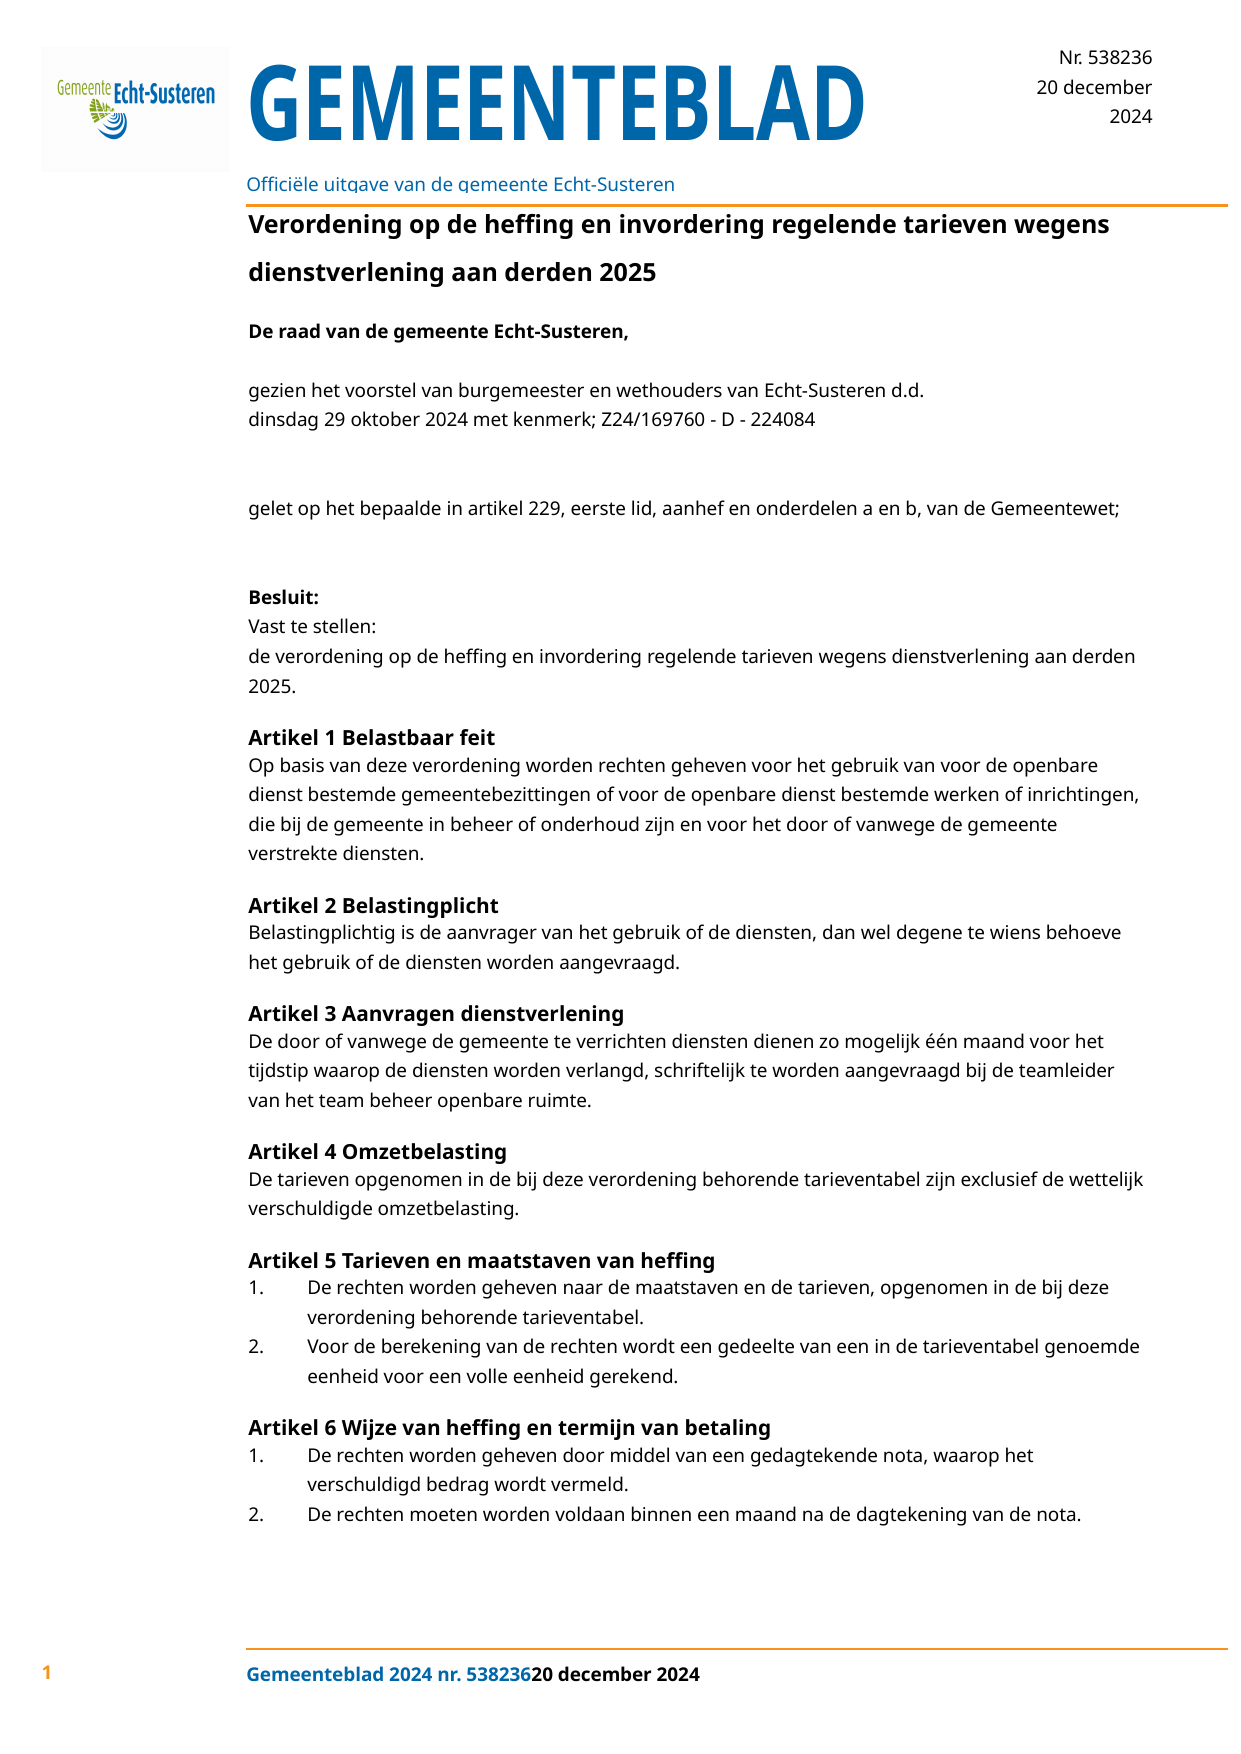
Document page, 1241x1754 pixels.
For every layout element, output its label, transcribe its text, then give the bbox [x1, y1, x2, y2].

picture [41, 47, 231, 172]
text Besluit: [248, 584, 1152, 610]
text Artikel 6 Wijze van heffing en termijn van betaling [248, 1413, 1152, 1442]
text Artikel 2 Belastingplicht [248, 891, 1152, 919]
text gezien het voorstel van burgemeester en wethouders van Echt-Susteren d.d. [248, 377, 1152, 403]
text Artikel 4 Omzetbelasting [248, 1137, 1152, 1166]
text Op basis van deze verordening worden rechten geheven voor het gebruik van voor de openbare dienst bestemde gemeentebezittingen of voor de openbare dienst bestemde werken of inrichtingen, die bij de gemeente in beheer of onderhoud zijn en voor het door of vanwege de gemeente verstrekte diensten. [248, 752, 1152, 866]
text Belastingplichtig is de aanvrager van het gebruik of de diensten, dan wel degene te wiens behoeve het gebruik of de diensten worden aangevraagd. [248, 919, 1152, 975]
list De rechten moeten worden voldaan binnen een maand na de dagtekening van de nota. [248, 1501, 1152, 1527]
text Verordening op de heffing en invordering regelende tarieven wegens dienstverlening aan derden 2025 [248, 207, 1152, 288]
text dinsdag 29 oktober 2024 met kenmerk; Z24/169760 - D - 224084 [248, 407, 1152, 432]
text Vast te stellen: [248, 614, 1152, 639]
text Artikel 1 Belastbaar feit [248, 723, 1152, 752]
text Artikel 3 Aanvragen dienstverlening [248, 999, 1152, 1028]
list De rechten worden geheven naar de maatstaven en de tarieven, opgenomen in de bij deze verordening behorende tarieventabel. [248, 1274, 1152, 1329]
list Voor de berekening van de rechten wordt een gedeelte van een in de tarieventabel genoemde eenheid voor een volle eenheid gerekend. [248, 1333, 1152, 1389]
list De rechten worden geheven door middel van een gedagtekende nota, waarop het verschuldigd bedrag wordt vermeld. [248, 1442, 1152, 1497]
text Artikel 5 Tarieven en maatstaven van heffing [248, 1246, 1152, 1274]
text gelet op het bepaalde in artikel 229, eerste lid, aanhef en onderdelen a en b, van de Gemeentewet; [248, 495, 1152, 521]
text De raad van de gemeente Echt-Susteren, [248, 318, 1152, 344]
text De tarieven opgenomen in de bij deze verordening behorende tarieventabel zijn exclusief de wettelijk verschuldigde omzetbelasting. [248, 1166, 1152, 1221]
text de verordening op de heffing en invordering regelende tarieven wegens dienstverlening aan derden 2025. [248, 643, 1152, 699]
text De door of vanwege de gemeente te verrichten diensten dienen zo mogelijk één maand voor het tijdstip waarop de diensten worden verlangd, schriftelijk te worden aangevraagd bij de teamleider van het team beheer openbare ruimte. [248, 1028, 1152, 1113]
